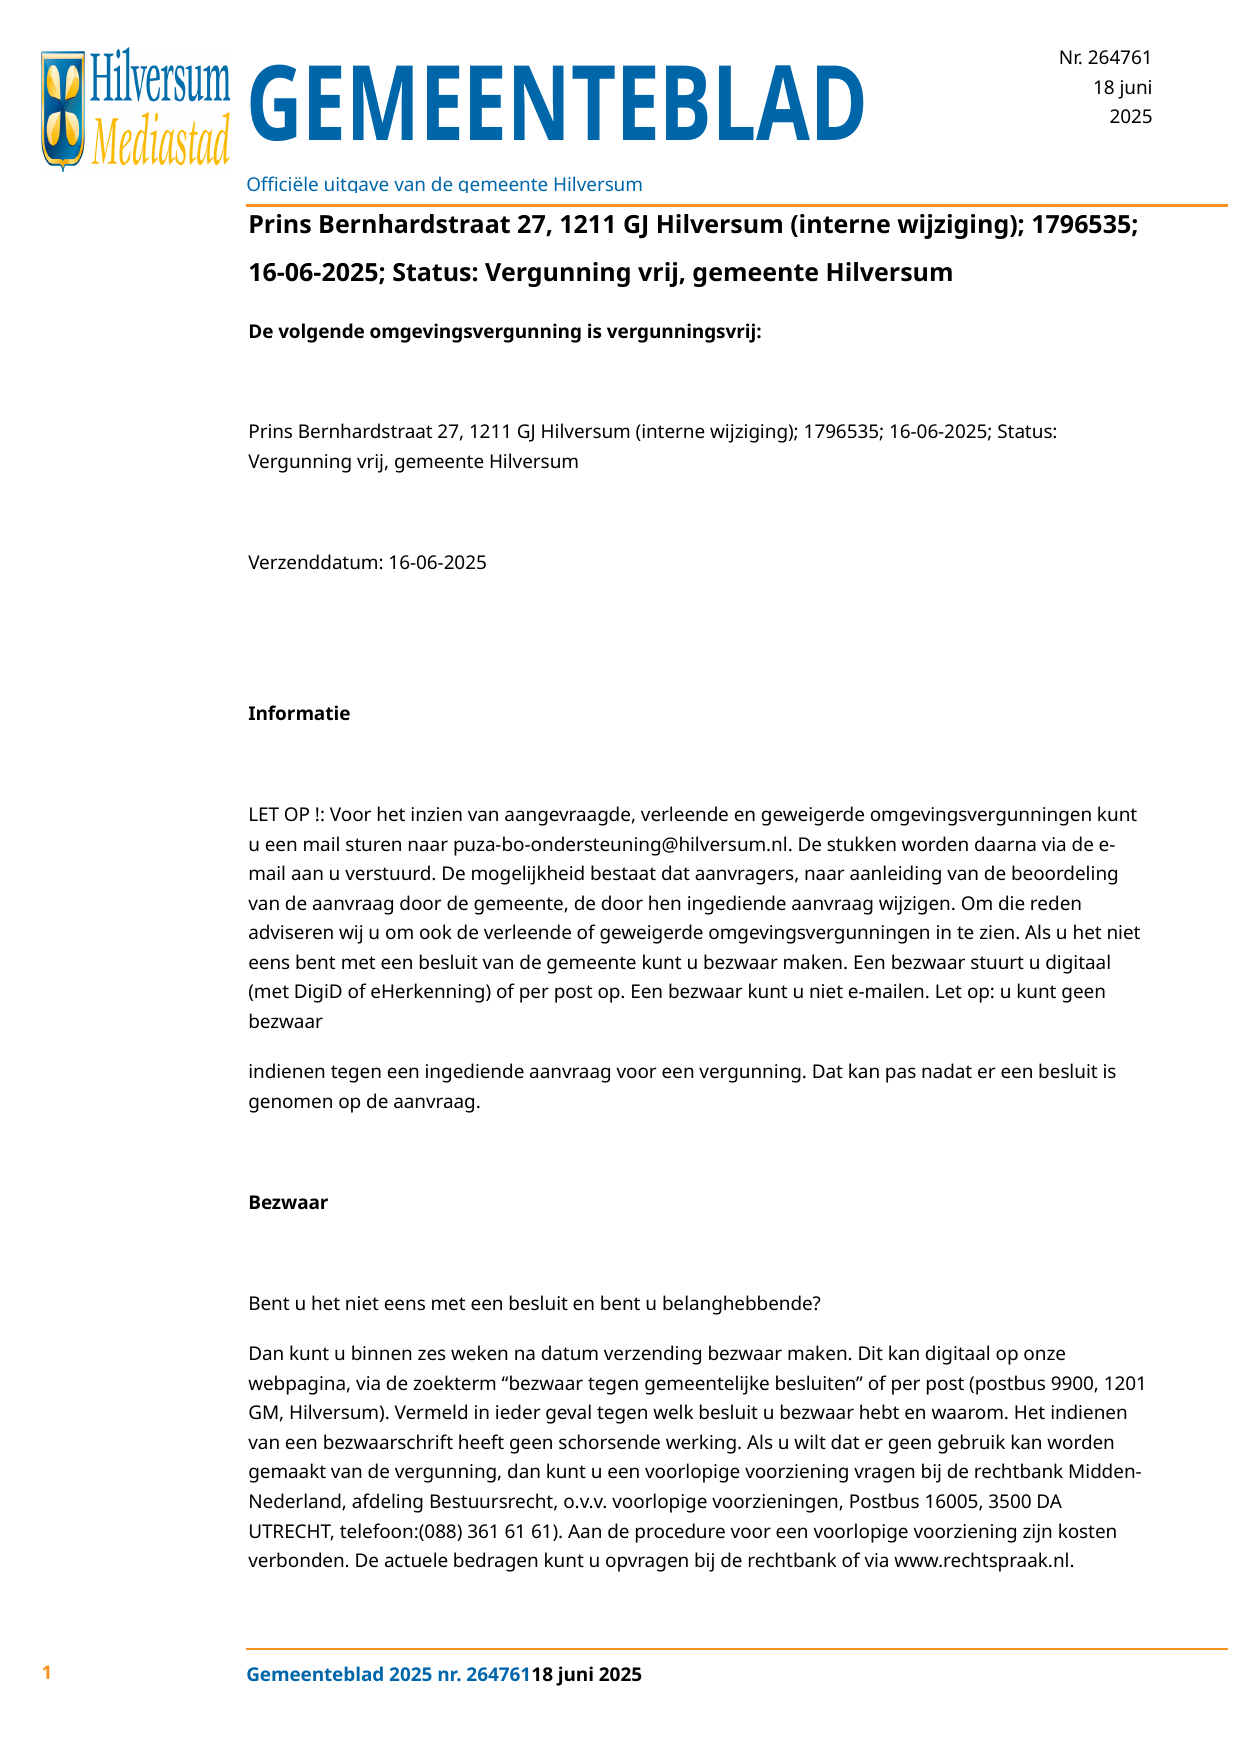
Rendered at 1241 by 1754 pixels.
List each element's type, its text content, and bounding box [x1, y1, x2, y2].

text LET OP !: Voor het inzien van aangevraagde, verleende en geweigerde omgevingsvergunningen kunt u een mail sturen naar puza-bo-ondersteuning@hilversum.nl. De stukken worden daarna via de e-mail aan u verstuurd. De mogelijkheid bestaat dat aanvragers, naar aanleiding van de beoordeling van de aanvraag door de gemeente, de door hen ingediende aanvraag wijzigen. Om die reden adviseren wij u om ook de verleende of geweigerde omgevingsvergunningen in te zien. Als u het niet eens bent met een besluit van de gemeente kunt u bezwaar maken. Een bezwaar stuurt u digitaal (met DigiD of eHerkenning) of per post op. Een bezwaar kunt u niet e-mailen. Let op: u kunt geen bezwaar [248, 801, 1152, 1034]
text Bent u het niet eens met een besluit en bent u belanghebbende? [248, 1290, 1152, 1316]
text Prins Bernhardstraat 27, 1211 GJ Hilversum (interne wijziging); 1796535; 16-06-2025; Status: Vergunning vrij, gemeente Hilversum [248, 419, 1152, 474]
text Dan kunt u binnen zes weken na datum verzending bezwaar maken. Dit kan digitaal op onze webpagina, via de zoekterm “bezwaar tegen gemeentelijke besluiten” of per post (postbus 9900, 1201 GM, Hilversum). Vermeld in ieder geval tegen welk besluit u bezwaar hebt en waarom. Het indienen van een bezwaarschrift heeft geen schorsende werking. Als u wilt dat er geen gebruik kan worden gemaakt van de vergunning, dan kunt u een voorlopige voorziening vragen bij de rechtbank Midden-Nederland, afdeling Bestuursrecht, o.v.v. voorlopige voorzieningen, Postbus 16005, 3500 DA UTRECHT, telefoon:(088) 361 61 61). Aan de procedure voor een voorlopige voorziening zijn kosten verbonden. De actuele bedragen kunt u opvragen bij de rechtbank of via www.rechtspraak.nl. [248, 1340, 1152, 1573]
text Bezwaar [248, 1189, 1152, 1215]
text indienen tegen een ingediende aanvraag voor een vergunning. Dat kan pas nadat er een besluit is genomen op de aanvraag. [248, 1059, 1152, 1114]
text De volgende omgevingsvergunning is vergunningsvrij: [248, 318, 1152, 344]
text Prins Bernhardstraat 27, 1211 GJ Hilversum (interne wijziging); 1796535; 16-06-2025; Status: Vergunning vrij, gemeente Hilversum [248, 207, 1152, 288]
text Verzenddatum: 16-06-2025 [248, 549, 1152, 575]
picture [41, 47, 231, 172]
text Informatie [248, 700, 1152, 726]
